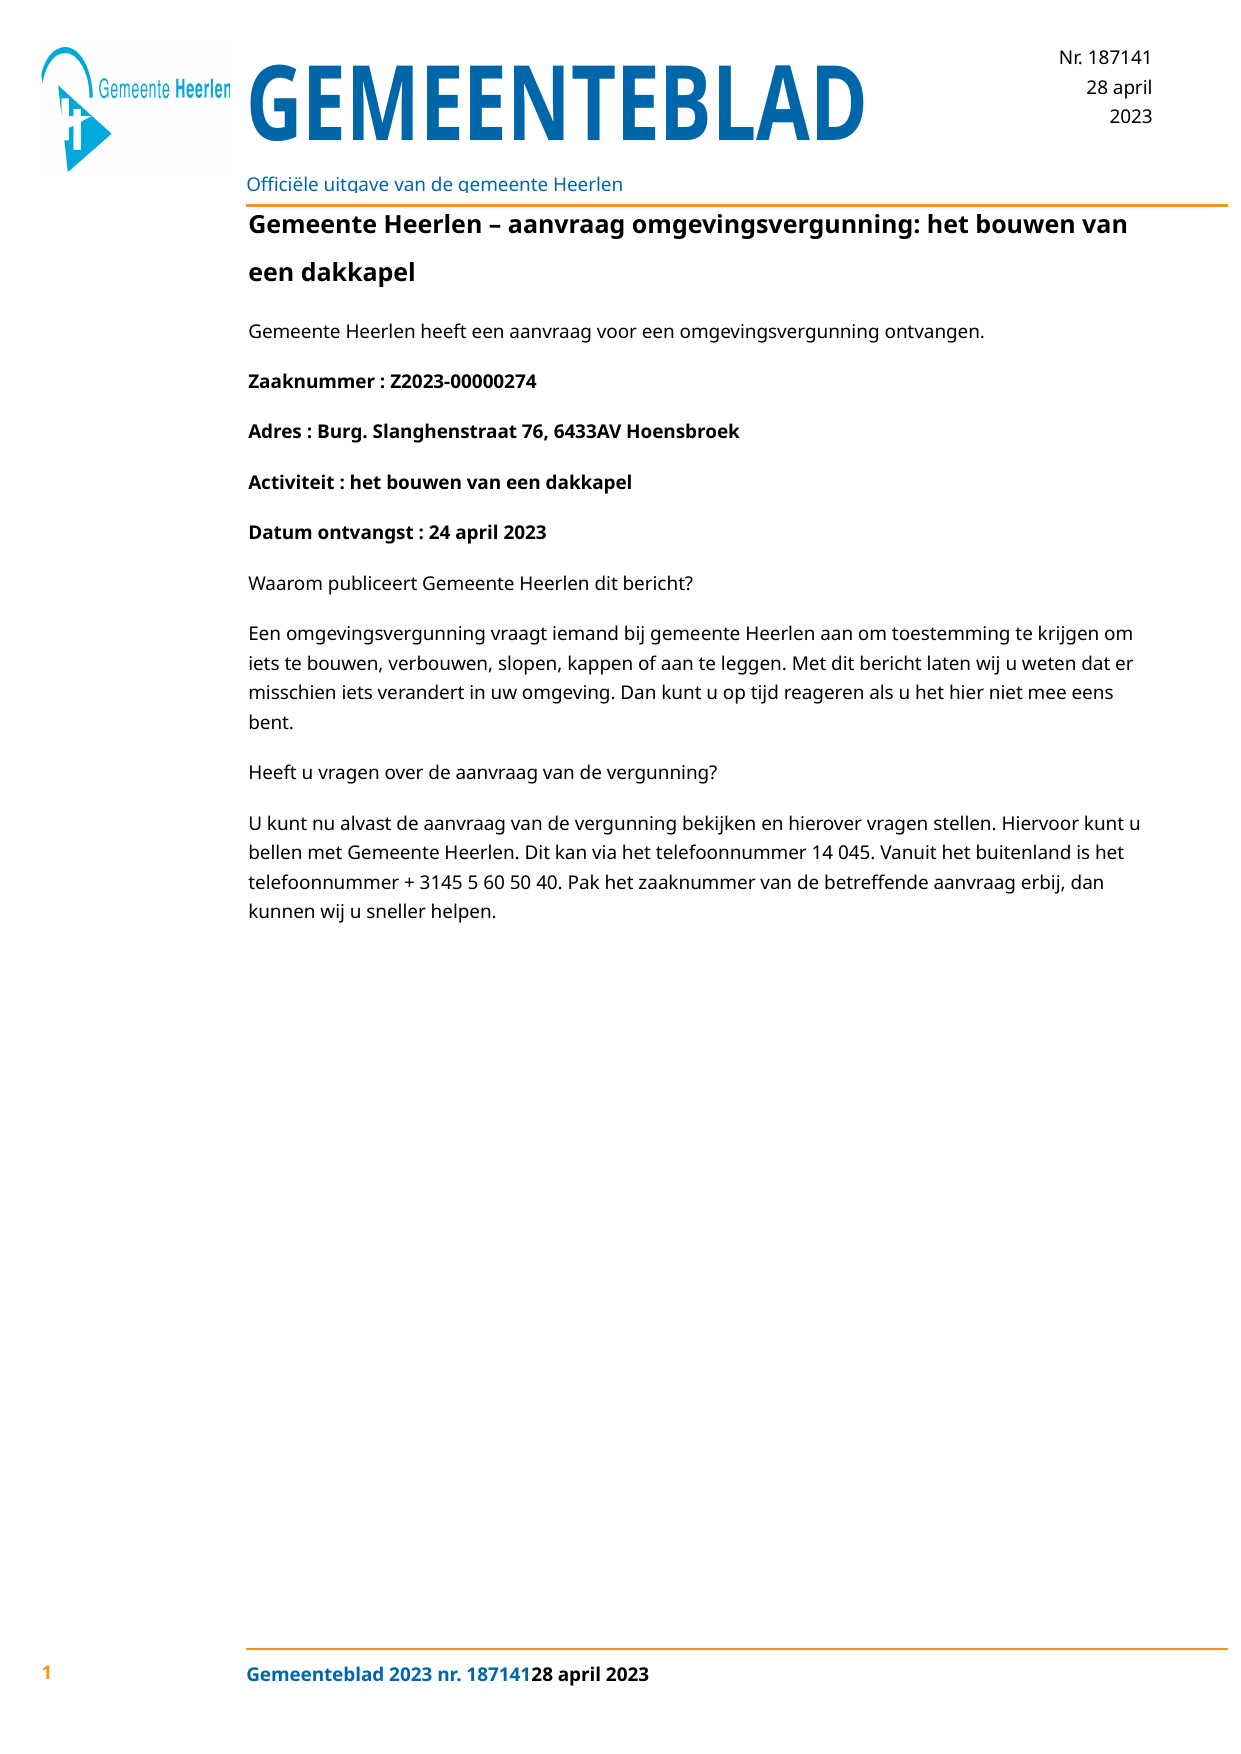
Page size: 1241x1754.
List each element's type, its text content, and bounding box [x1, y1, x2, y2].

text Heeft u vragen over de aanvraag van de vergunning? [248, 759, 1152, 785]
text Adres : Burg. Slanghenstraat 76, 6433AV Hoensbroek [248, 419, 1152, 444]
text Zaaknummer : Z2023-00000274 [248, 368, 1152, 394]
text Datum ontvangst : 24 april 2023 [248, 519, 1152, 545]
text Waarom publiceert Gemeente Heerlen dit bericht? [248, 570, 1152, 596]
text U kunt nu alvast de aanvraag van de vergunning bekijken en hierover vragen stellen. Hiervoor kunt u bellen met Gemeente Heerlen. Dit kan via het telefoonnummer 14 045. Vanuit het buitenland is het telefoonnummer + 3145 5 60 50 40. Pak het zaaknummer van de betreffende aanvraag erbij, dan kunnen wij u sneller helpen. [248, 810, 1152, 924]
picture [41, 47, 231, 172]
text Een omgevingsvergunning vraagt iemand bij gemeente Heerlen aan om toestemming te krijgen om iets te bouwen, verbouwen, slopen, kappen of aan te leggen. Met dit bericht laten wij u weten dat er misschien iets verandert in uw omgeving. Dan kunt u op tijd reageren als u het hier niet mee eens bent. [248, 620, 1152, 735]
text Activiteit : het bouwen van een dakkapel [248, 469, 1152, 495]
text Gemeente Heerlen heeft een aanvraag voor een omgevingsvergunning ontvangen. [248, 318, 1152, 344]
picture [41, 47, 59, 70]
text Gemeente Heerlen – aanvraag omgevingsvergunning: het bouwen van een dakkapel [248, 207, 1152, 288]
